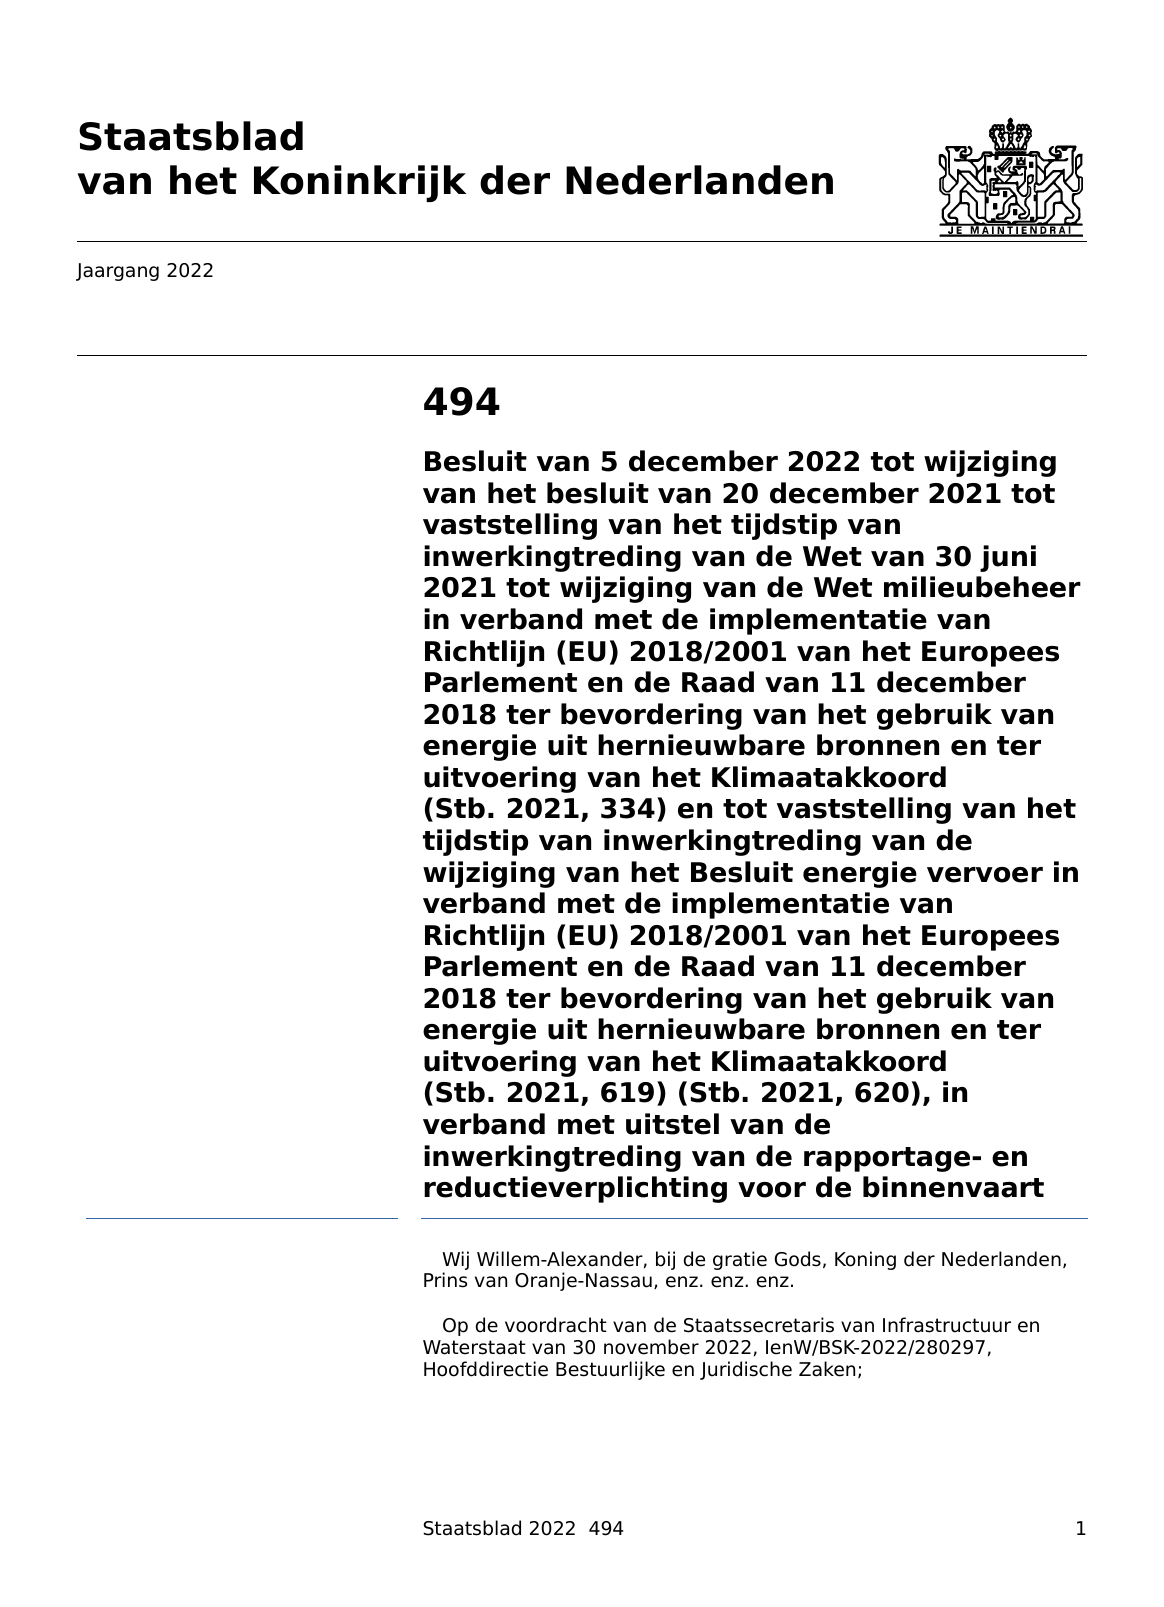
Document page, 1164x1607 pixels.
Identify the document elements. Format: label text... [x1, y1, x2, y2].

table_header Staatsblad van het Koninkrijk der Nederlanden [77, 100, 886, 241]
table_cell Jaargang 2022 [77, 242, 1087, 355]
text Op de voordracht van de Staatssecretaris van Infrastructuur en Waterstaat van 30 november 2022, IenW/BSK-2022/280297, Hoofddirectie Bestuurlijke en Juridische Zaken; [422, 1314, 1087, 1381]
text Wij Willem-Alexander, bij de gratie Gods, Koning der Nederlanden, Prins van Oranje-Nassau, enz. enz. enz. [422, 1248, 1087, 1292]
text Besluit van 5 december 2022 tot wijziging van het besluit van 20 december 2021 tot vaststelling van het tijdstip van inwerkingtreding van de Wet van 30 juni 2021 tot wijziging van de Wet milieubeheer in verband met de implementatie van Richtlijn (EU) 2018/2001 van het Europees Parlement en de Raad van 11 december 2018 ter bevordering van het gebruik van energie uit hernieuwbare bronnen en ter uitvoering van het Klimaatakkoord (Stb. 2021, 334) en tot vaststelling van het tijdstip van inwerkingtreding van de wijziging van het Besluit energie vervoer in verband met de implementatie van Richtlijn (EU) 2018/2001 van het Europees Parlement en de Raad van 11 december 2018 ter bevordering van het gebruik van energie uit hernieuwbare bronnen en ter uitvoering van het Klimaatakkoord (Stb. 2021, 619) (Stb. 2021, 620), in verband met uitstel van de inwerkingtreding van de rapportage- en reductieverplichting voor de binnenvaart [422, 447, 1087, 1204]
subtitle 494 [422, 381, 1087, 424]
table_header [886, 100, 1087, 241]
picture [936, 115, 1087, 240]
